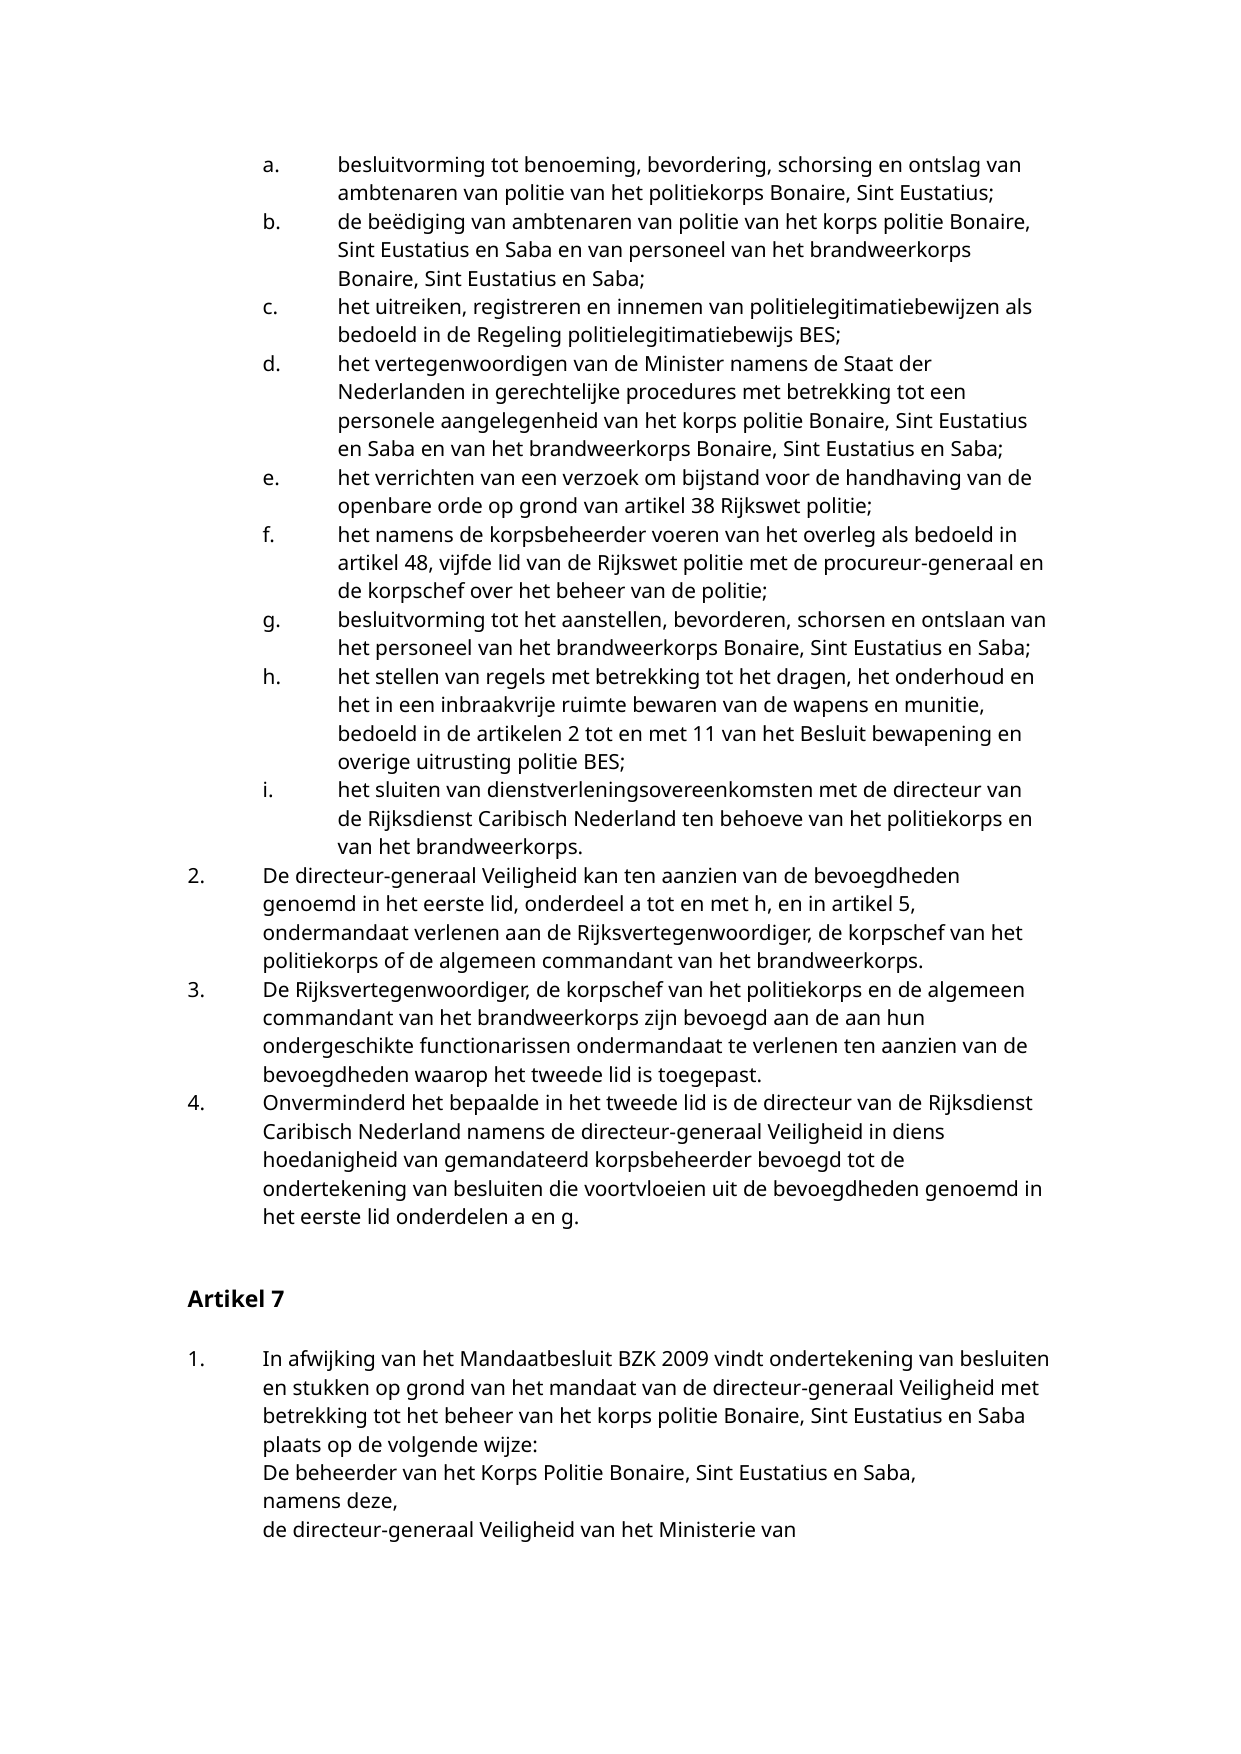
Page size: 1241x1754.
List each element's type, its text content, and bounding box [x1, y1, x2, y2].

list het uitreiken, registreren en innemen van politielegitimatiebewijzen als bedoeld in de Regeling politielegitimatiebewijs BES; [262, 292, 1053, 349]
list De Rijksvertegenwoordiger, de korpschef van het politiekorps en de algemeen commandant van het brandweerkorps zijn bevoegd aan de aan hun ondergeschikte functionarissen ondermandaat te verlenen ten aanzien van de bevoegdheden waarop het tweede lid is toegepast. [187, 975, 1053, 1088]
list de directeur-generaal Veiligheid van het Ministerie van [187, 1515, 1053, 1543]
list het vertegenwoordigen van de Minister namens de Staat der Nederlanden in gerechtelijke procedures met betrekking tot een personele aangelegenheid van het korps politie Bonaire, Sint Eustatius en Saba en van het brandweerkorps Bonaire, Sint Eustatius en Saba; [262, 349, 1053, 463]
list het verrichten van een verzoek om bijstand voor de handhaving van de openbare orde op grond van artikel 38 Rijkswet politie; [262, 463, 1053, 520]
list het stellen van regels met betrekking tot het dragen, het onderhoud en het in een inbraakvrije ruimte bewaren van de wapens en munitie, bedoeld in de artikelen 2 tot en met 11 van het Besluit bewapening en overige uitrusting politie BES; [262, 662, 1053, 776]
list Onverminderd het bepaalde in het tweede lid is de directeur van de Rijksdienst Caribisch Nederland namens de directeur-generaal Veiligheid in diens hoedanigheid van gemandateerd korpsbeheerder bevoegd tot de ondertekening van besluiten die voortvloeien uit de bevoegdheden genoemd in het eerste lid onderdelen a en g. [187, 1088, 1053, 1231]
subtitle Artikel 7 [187, 1283, 1053, 1314]
list De beheerder van het Korps Politie Bonaire, Sint Eustatius en Saba, [187, 1458, 1053, 1487]
list de beëdiging van ambtenaren van politie van het korps politie Bonaire, Sint Eustatius en Saba en van personeel van het brandweerkorps Bonaire, Sint Eustatius en Saba; [262, 207, 1053, 292]
list In afwijking van het Mandaatbesluit BZK 2009 vindt ondertekening van besluiten en stukken op grond van het mandaat van de directeur-generaal Veiligheid met betrekking tot het beheer van het korps politie Bonaire, Sint Eustatius en Saba plaats op de volgende wijze: [187, 1344, 1053, 1458]
list het namens de korpsbeheerder voeren van het overleg als bedoeld in artikel 48, vijfde lid van de Rijkswet politie met de procureur-generaal en de korpschef over het beheer van de politie; [262, 520, 1053, 605]
list De directeur-generaal Veiligheid kan ten aanzien van de bevoegdheden genoemd in het eerste lid, onderdeel a tot en met h, en in artikel 5, ondermandaat verlenen aan de Rijksvertegenwoordiger, de korpschef van het politiekorps of de algemeen commandant van het brandweerkorps. [187, 861, 1053, 975]
list besluitvorming tot het aanstellen, bevorderen, schorsen en ontslaan van het personeel van het brandweerkorps Bonaire, Sint Eustatius en Saba; [262, 605, 1053, 662]
list besluitvorming tot benoeming, bevordering, schorsing en ontslag van ambtenaren van politie van het politiekorps Bonaire, Sint Eustatius; [262, 150, 1053, 207]
list het sluiten van dienstverleningsovereenkomsten met de directeur van de Rijksdienst Caribisch Nederland ten behoeve van het politiekorps en van het brandweerkorps. [262, 776, 1053, 861]
list namens deze, [187, 1487, 1053, 1515]
